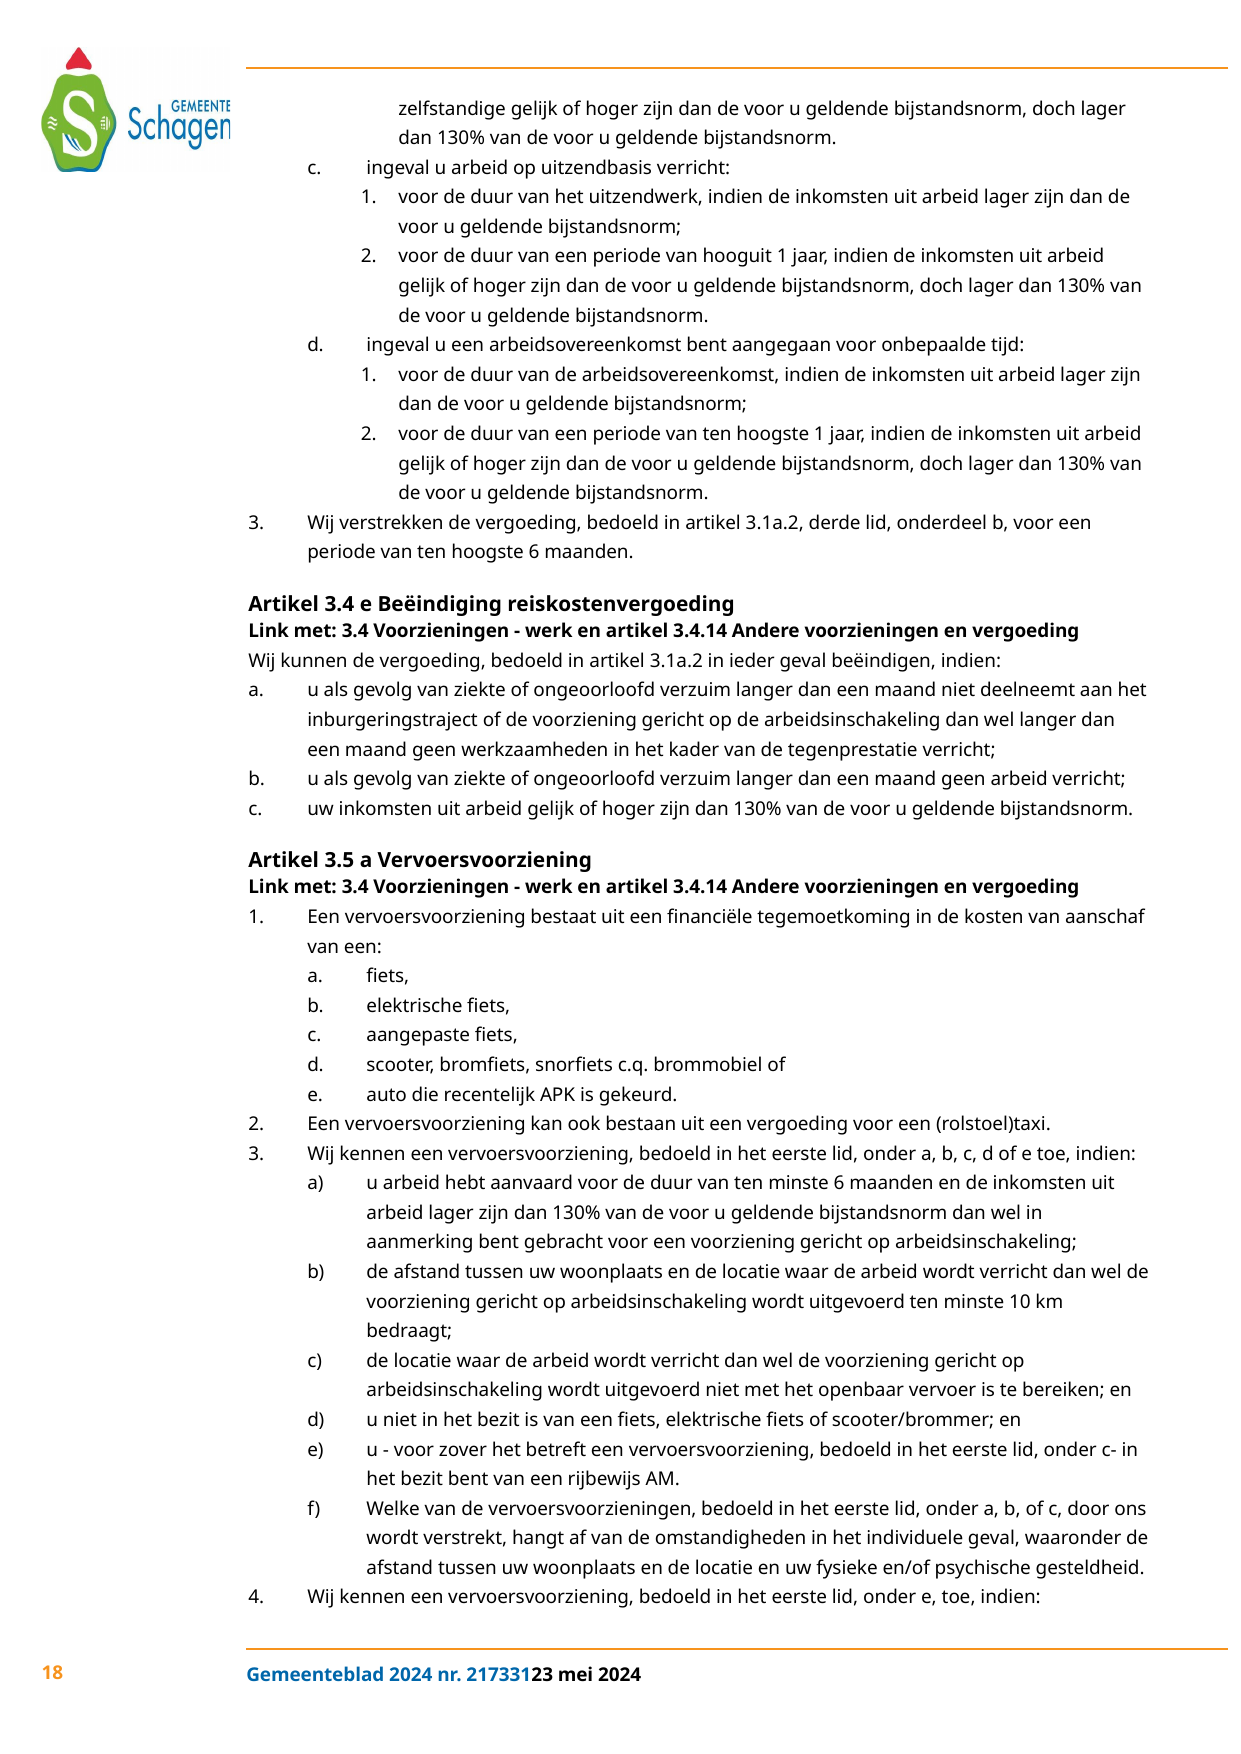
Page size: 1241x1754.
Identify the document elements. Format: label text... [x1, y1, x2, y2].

list aangepaste fiets, [307, 1022, 1152, 1047]
text Wij kunnen de vergoeding, bedoeld in artikel 3.1a.2 in ieder geval beëindigen, indien: [248, 647, 1152, 673]
picture [41, 47, 231, 172]
list voor de duur van een periode van hooguit 1 jaar, indien de inkomsten uit arbeid gelijk of hoger zijn dan de voor u geldende bijstandsnorm, doch lager dan 130% van de voor u geldende bijstandsnorm. [361, 243, 1152, 328]
list Wij kennen een vervoersvoorziening, bedoeld in het eerste lid, onder a, b, c, d of e toe, indien: [248, 1140, 1152, 1166]
text Link met: 3.4 Voorzieningen - werk en artikel 3.4.14 Andere voorzieningen en vergoeding [248, 617, 1152, 643]
list de locatie waar de arbeid wordt verricht dan wel de voorziening gericht op arbeidsinschakeling wordt uitgevoerd niet met het openbaar vervoer is te bereiken; en [307, 1347, 1152, 1402]
text Artikel 3.5 a Vervoersvoorziening [248, 845, 1152, 874]
list Wij verstrekken de vergoeding, bedoeld in artikel 3.1a.2, derde lid, onderdeel b, voor een periode van ten hoogste 6 maanden. [248, 509, 1152, 564]
list zelfstandige gelijk of hoger zijn dan de voor u geldende bijstandsnorm, doch lager dan 130% van de voor u geldende bijstandsnorm. [361, 95, 1152, 150]
list fiets, [307, 962, 1152, 988]
list u niet in het bezit is van een fiets, elektrische fiets of scooter/brommer; en [307, 1406, 1152, 1432]
list scooter, bromfiets, snorfiets c.q. brommobiel of [307, 1051, 1152, 1077]
list auto die recentelijk APK is gekeurd. [307, 1081, 1152, 1107]
list Welke van de vervoersvoorzieningen, bedoeld in het eerste lid, onder a, b, of c, door ons wordt verstrekt, hangt af van de omstandigheden in het individuele geval, waaronder de afstand tussen uw woonplaats en de locatie en uw fysieke en/of psychische gesteldheid. [307, 1495, 1152, 1580]
list voor de duur van de arbeidsovereenkomst, indien de inkomsten uit arbeid lager zijn dan de voor u geldende bijstandsnorm; [361, 361, 1152, 416]
list Een vervoersvoorziening bestaat uit een financiële tegemoetkoming in de kosten van aanschaf van een: [248, 903, 1152, 959]
list de afstand tussen uw woonplaats en de locatie waar de arbeid wordt verricht dan wel de voorziening gericht op arbeidsinschakeling wordt uitgevoerd ten minste 10 km bedraagt; [307, 1258, 1152, 1343]
list u als gevolg van ziekte of ongeoorloofd verzuim langer dan een maand geen arbeid verricht; [248, 765, 1152, 791]
list elektrische fiets, [307, 992, 1152, 1018]
list voor de duur van een periode van ten hoogste 1 jaar, indien de inkomsten uit arbeid gelijk of hoger zijn dan de voor u geldende bijstandsnorm, doch lager dan 130% van de voor u geldende bijstandsnorm. [361, 420, 1152, 505]
list ingeval u arbeid op uitzendbasis verricht: [307, 154, 1152, 180]
list u arbeid hebt aanvaard voor de duur van ten minste 6 maanden en de inkomsten uit arbeid lager zijn dan 130% van de voor u geldende bijstandsnorm dan wel in aanmerking bent gebracht voor een voorziening gericht op arbeidsinschakeling; [307, 1169, 1152, 1254]
text Link met: 3.4 Voorzieningen - werk en artikel 3.4.14 Andere voorzieningen en vergoeding [248, 874, 1152, 899]
list Een vervoersvoorziening kan ook bestaan uit een vergoeding voor een (rolstoel)taxi. [248, 1110, 1152, 1136]
text Artikel 3.4 e Beëindiging reiskostenvergoeding [248, 589, 1152, 617]
list u - voor zover het betreft een vervoersvoorziening, bedoeld in het eerste lid, onder c- in het bezit bent van een rijbewijs AM. [307, 1436, 1152, 1491]
list uw inkomsten uit arbeid gelijk of hoger zijn dan 130% van de voor u geldende bijstandsnorm. [248, 795, 1152, 821]
list ingeval u een arbeidsovereenkomst bent aangegaan voor onbepaalde tijd: [307, 331, 1152, 357]
list Wij kennen een vervoersvoorziening, bedoeld in het eerste lid, onder e, toe, indien: [248, 1584, 1152, 1609]
list voor de duur van het uitzendwerk, indien de inkomsten uit arbeid lager zijn dan de voor u geldende bijstandsnorm; [361, 183, 1152, 239]
list u als gevolg van ziekte of ongeoorloofd verzuim langer dan een maand niet deelneemt aan het inburgeringstraject of de voorziening gericht op de arbeidsinschakeling dan wel langer dan een maand geen werkzaamheden in het kader van de tegenprestatie verricht; [248, 677, 1152, 761]
